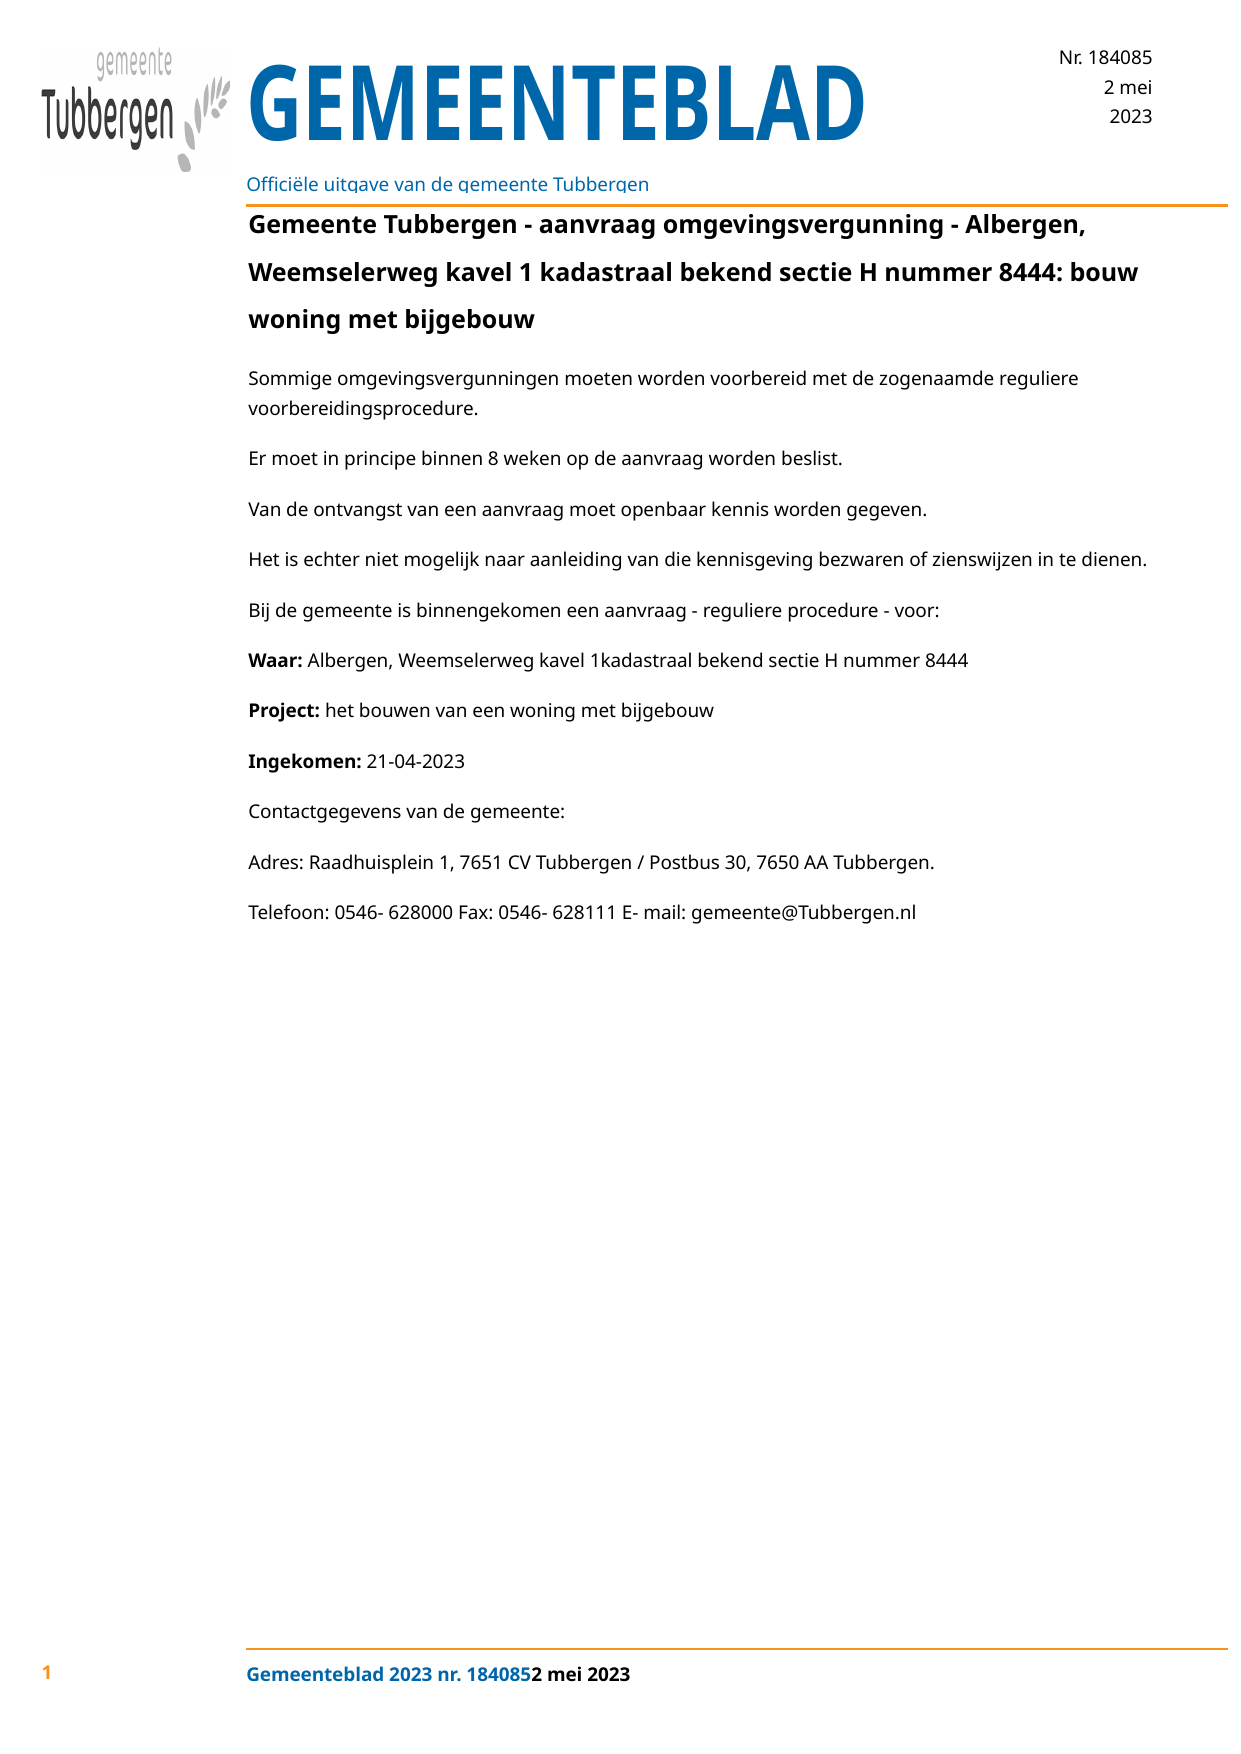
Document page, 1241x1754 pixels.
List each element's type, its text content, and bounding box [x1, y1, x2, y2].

text Ingekomen: 21-04-2023 [248, 748, 1152, 774]
text Contactgegevens van de gemeente: [248, 798, 1152, 824]
text Sommige omgevingsvergunningen moeten worden voorbereid met de zogenaamde reguliere voorbereidingsprocedure. [248, 366, 1152, 421]
text Van de ontvangst van een aanvraag moet openbaar kennis worden gegeven. [248, 496, 1152, 522]
picture [41, 47, 231, 172]
text Er moet in principe binnen 8 weken op de aanvraag worden beslist. [248, 446, 1152, 471]
text Bij de gemeente is binnengekomen een aanvraag - reguliere procedure - voor: [248, 597, 1152, 622]
text Waar: Albergen, Weemselerweg kavel 1kadastraal bekend sectie H nummer 8444 [248, 647, 1152, 673]
text Gemeente Tubbergen - aanvraag omgevingsvergunning - Albergen, Weemselerweg kavel 1 kadastraal bekend sectie H nummer 8444: bouw woning met bijgebouw [248, 207, 1152, 336]
text Het is echter niet mogelijk naar aanleiding van die kennisgeving bezwaren of zienswijzen in te dienen. [248, 546, 1152, 572]
text Project: het bouwen van een woning met bijgebouw [248, 698, 1152, 723]
text Telefoon: 0546- 628000 Fax: 0546- 628111 E- mail: gemeente@Tubbergen.nl [248, 899, 1152, 925]
text Adres: Raadhuisplein 1, 7651 CV Tubbergen / Postbus 30, 7650 AA Tubbergen. [248, 849, 1152, 874]
